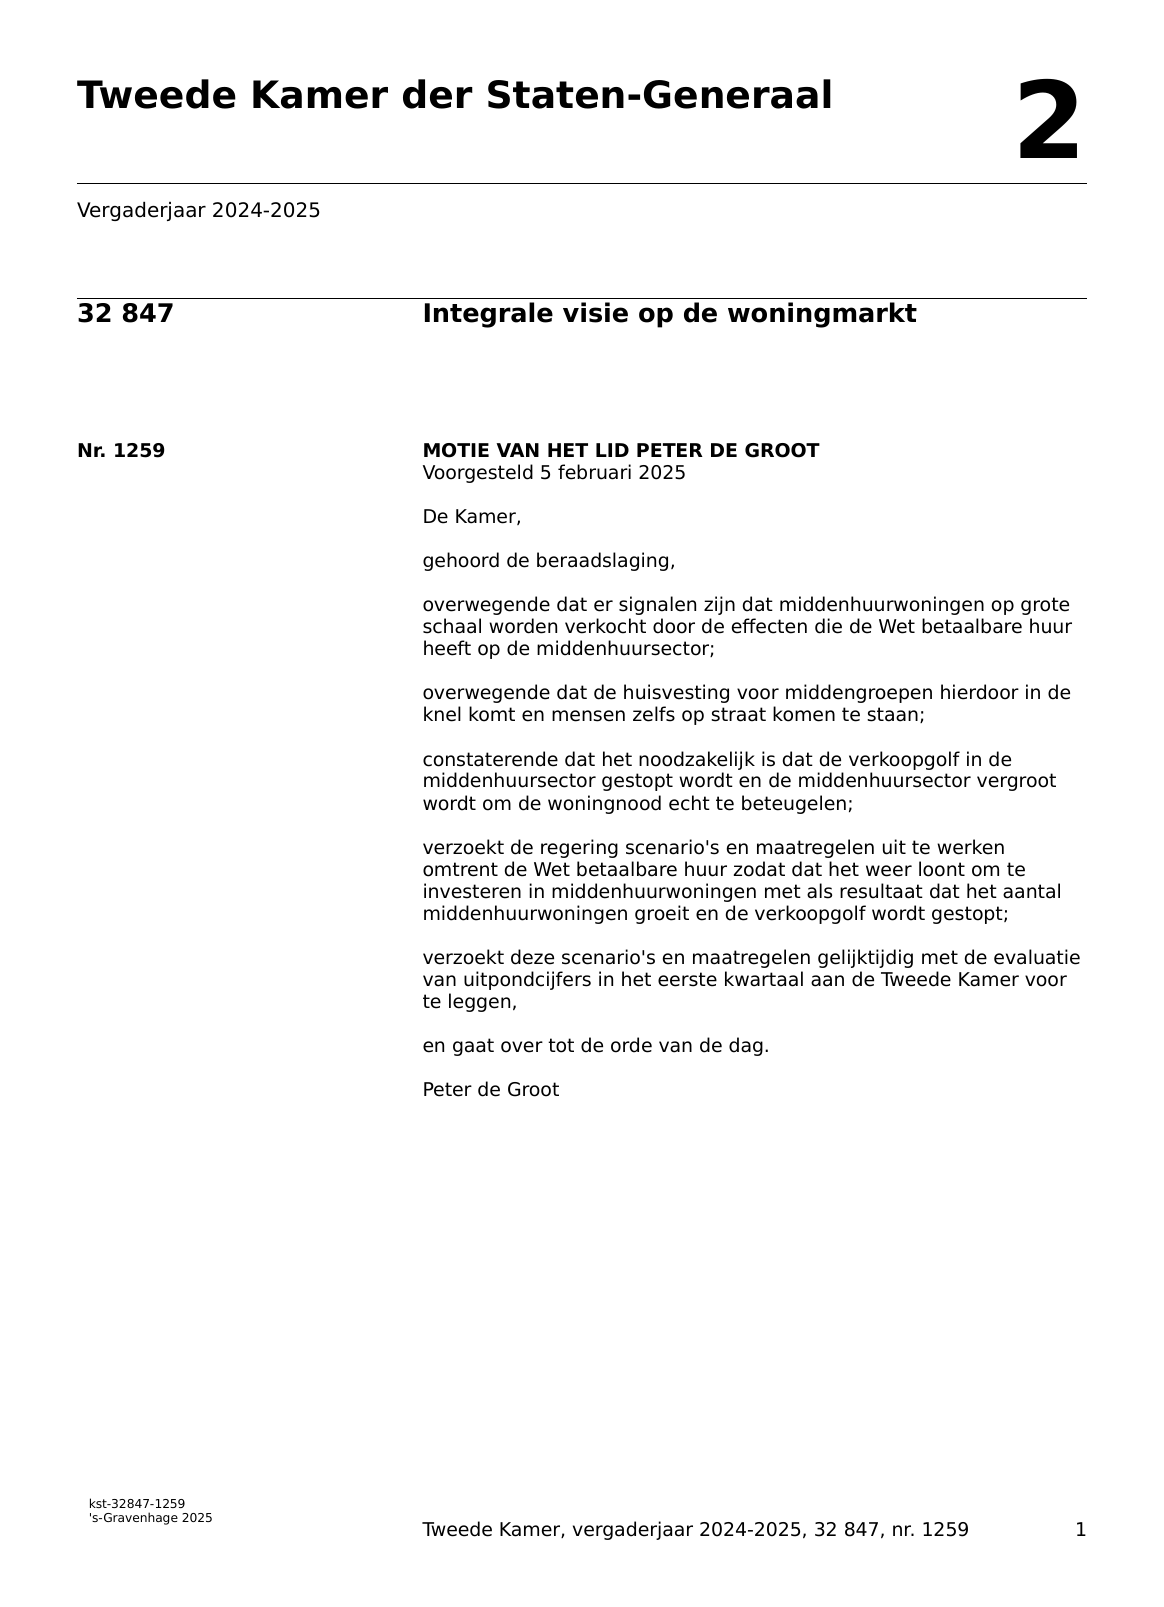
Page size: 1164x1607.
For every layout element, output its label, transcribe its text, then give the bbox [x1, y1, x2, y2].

text verzoekt de regering scenario's en maatregelen uit te werken omtrent de Wet betaalbare huur zodat dat het weer loont om te investeren in middenhuurwoningen met als resultaat dat het aantal middenhuurwoningen groeit en de verkoopgolf wordt gestopt; [422, 837, 1087, 924]
text Voorgesteld 5 februari 2025 [422, 462, 1087, 484]
text gehoord de beraadslaging, [422, 550, 1087, 572]
text constaterende dat het noodzakelijk is dat de verkoopgolf in de middenhuursector gestopt wordt en de middenhuursector vergroot wordt om de woningnood echt te beteugelen; [422, 748, 1087, 814]
text overwegende dat de huisvesting voor middengroepen hierdoor in de knel komt en mensen zelfs op straat komen te staan; [422, 682, 1087, 726]
text en gaat over tot de orde van de dag. [422, 1035, 1087, 1057]
text verzoekt deze scenario's en maatregelen gelijktijdig met de evaluatie van uitpondcijfers in het eerste kwartaal aan de Tweede Kamer voor te leggen, [422, 947, 1087, 1013]
text overwegende dat er signalen zijn dat middenhuurwoningen op grote schaal worden verkocht door de effecten die de Wet betaalbare huur heeft op de middenhuursector; [422, 594, 1087, 660]
subtitle Nr. 1259 MOTIE VAN HET LID PETER DE GROOT [77, 440, 1087, 462]
text kst-32847-1259 [88, 1497, 323, 1511]
subtitle 32 847 Integrale visie op de woningmarkt [77, 299, 1087, 329]
table_cell Vergaderjaar 2024-2025 [77, 184, 1087, 298]
table_header Tweede Kamer der Staten-Generaal [77, 59, 886, 183]
text Peter de Groot [422, 1079, 1087, 1101]
table_header 2 [886, 59, 1087, 183]
text De Kamer, [422, 506, 1087, 528]
text 's-Gravenhage 2025 [88, 1511, 323, 1525]
